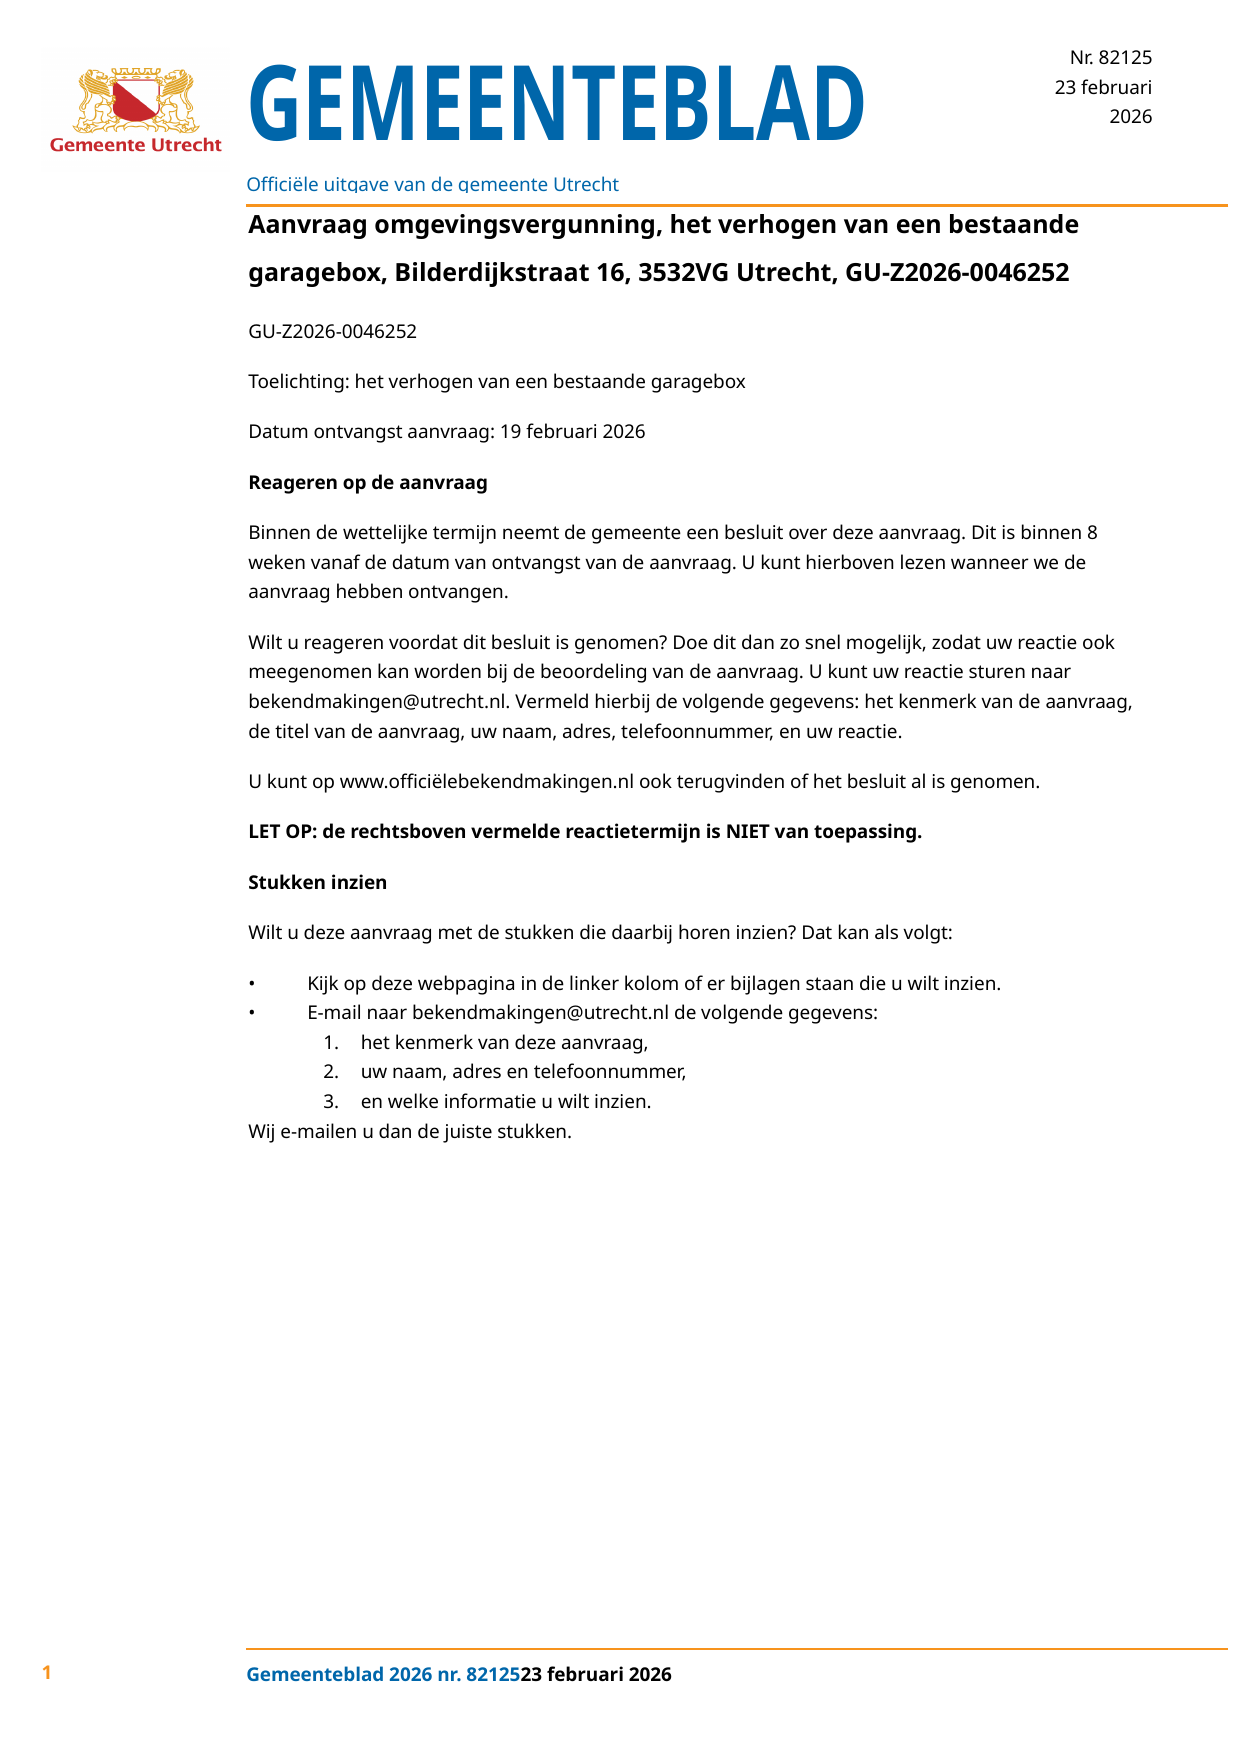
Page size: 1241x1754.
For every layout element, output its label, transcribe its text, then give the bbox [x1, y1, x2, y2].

list uw naam, adres en telefoonnummer, [323, 1059, 1152, 1084]
text U kunt op www.officiëlebekendmakingen.nl ook terugvinden of het besluit al is genomen. [248, 768, 1152, 794]
text Binnen de wettelijke termijn neemt de gemeente een besluit over deze aanvraag. Dit is binnen 8 weken vanaf de datum van ontvangst van de aanvraag. U kunt hierboven lezen wanneer we de aanvraag hebben ontvangen. [248, 519, 1152, 604]
text Wilt u reageren voordat dit besluit is genomen? Doe dit dan zo snel mogelijk, zodat uw reactie ook meegenomen kan worden bij de beoordeling van de aanvraag. U kunt uw reactie sturen naar bekendmakingen@utrecht.nl. Vermeld hierbij de volgende gegevens: het kenmerk van de aanvraag, de titel van de aanvraag, uw naam, adres, telefoonnummer, en uw reactie. [248, 629, 1152, 744]
text Wij e-mailen u dan de juiste stukken. [248, 1118, 1152, 1144]
picture [41, 47, 231, 172]
text Datum ontvangst aanvraag: 19 februari 2026 [248, 419, 1152, 444]
list E-mail naar bekendmakingen@utrecht.nl de volgende gegevens: [248, 999, 1152, 1025]
text Stukken inzien [248, 869, 1152, 895]
list Kijk op deze webpagina in de linker kolom of er bijlagen staan die u wilt inzien. [248, 970, 1152, 996]
text Aanvraag omgevingsvergunning, het verhogen van een bestaande garagebox, Bilderdijkstraat 16, 3532VG Utrecht, GU-Z2026-0046252 [248, 207, 1152, 288]
text LET OP: de rechtsboven vermelde reactietermijn is NIET van toepassing. [248, 819, 1152, 844]
text Reageren op de aanvraag [248, 469, 1152, 495]
text GU-Z2026-0046252 [248, 318, 1152, 344]
list en welke informatie u wilt inzien. [323, 1088, 1152, 1114]
text Toelichting: het verhogen van een bestaande garagebox [248, 368, 1152, 394]
text Wilt u deze aanvraag met de stukken die daarbij horen inzien? Dat kan als volgt: [248, 919, 1152, 945]
list het kenmerk van deze aanvraag, [323, 1029, 1152, 1055]
